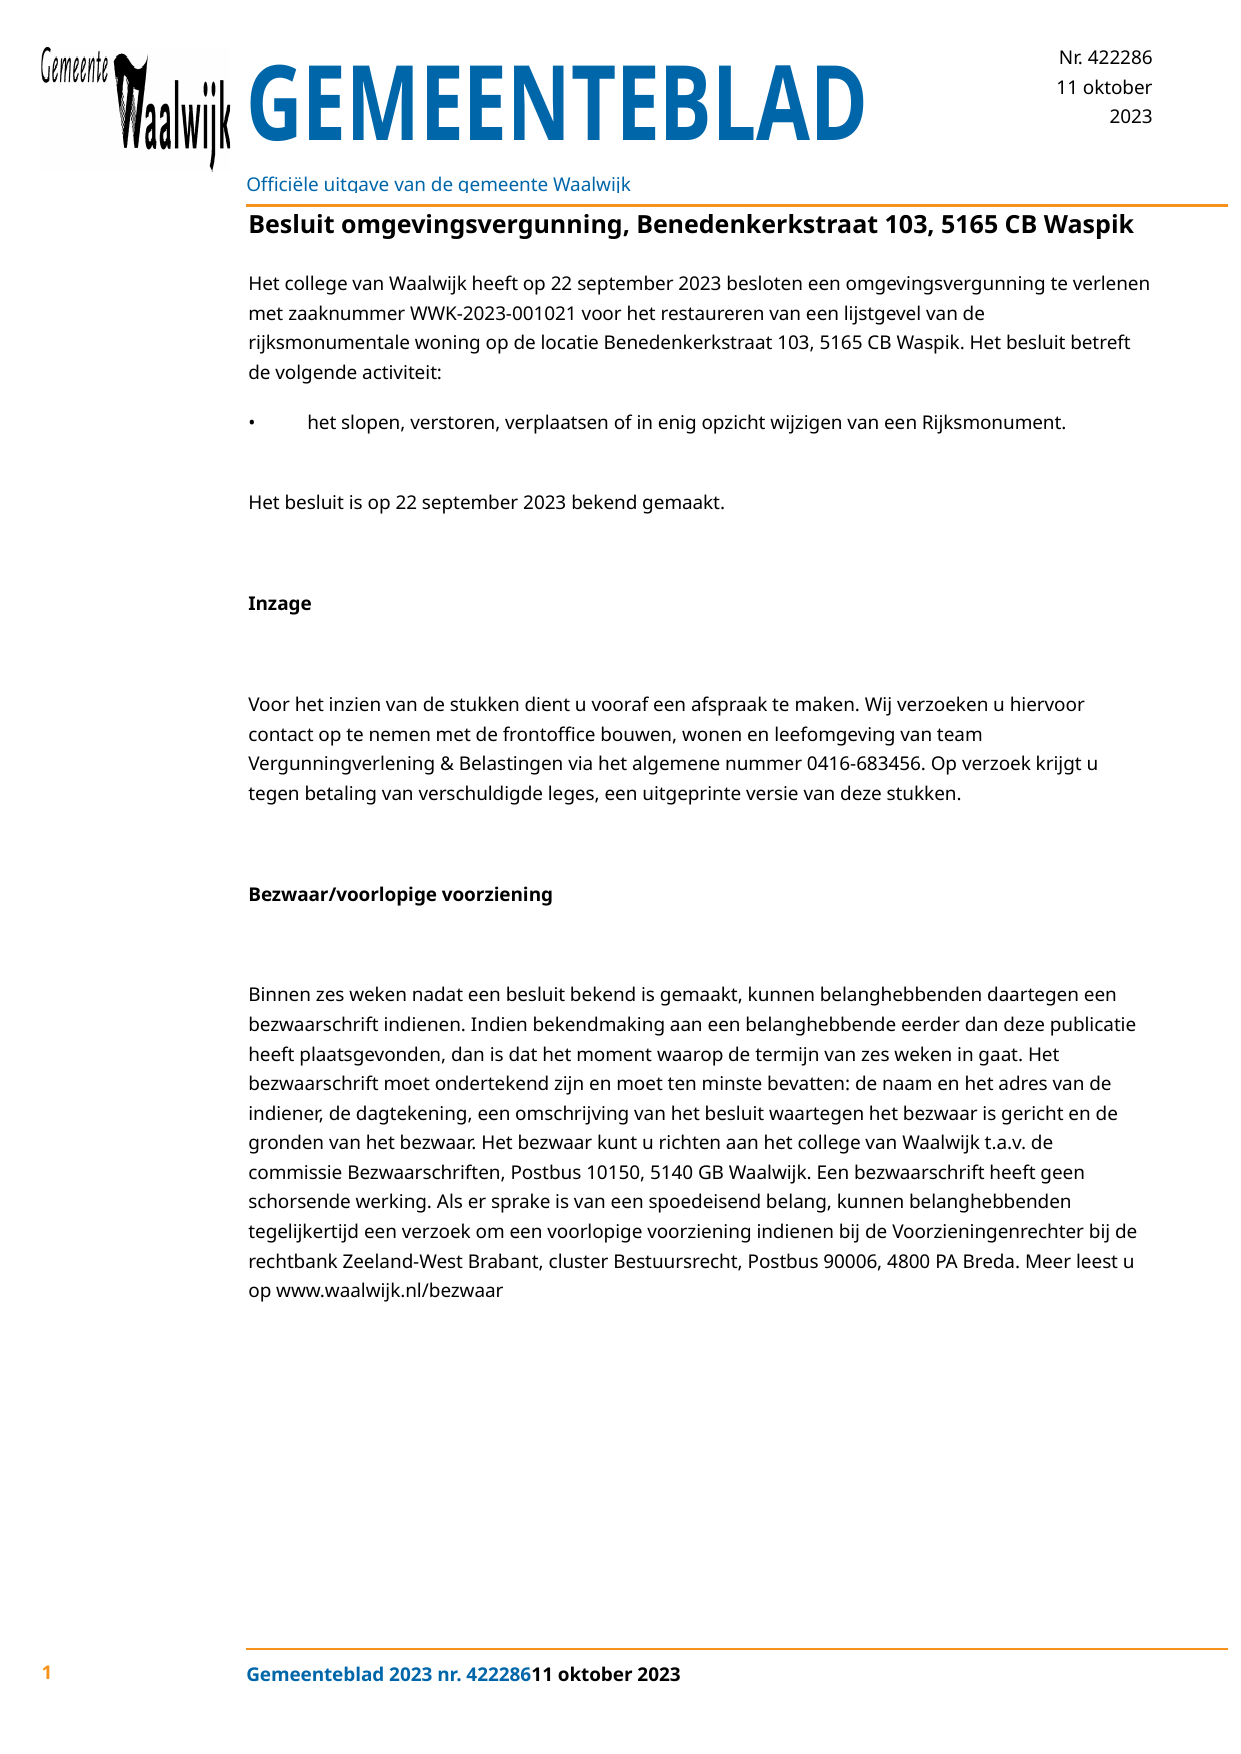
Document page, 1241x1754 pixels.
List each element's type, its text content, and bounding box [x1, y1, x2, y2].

text Binnen zes weken nadat een besluit bekend is gemaakt, kunnen belanghebbenden daartegen een bezwaarschrift indienen. Indien bekendmaking aan een belanghebbende eerder dan deze publicatie heeft plaatsgevonden, dan is dat het moment waarop de termijn van zes weken in gaat. Het bezwaarschrift moet ondertekend zijn en moet ten minste bevatten: de naam en het adres van de indiener, de dagtekening, een omschrijving van het besluit waartegen het bezwaar is gericht en de gronden van het bezwaar. Het bezwaar kunt u richten aan het college van Waalwijk t.a.v. de commissie Bezwaarschriften, Postbus 10150, 5140 GB Waalwijk. Een bezwaarschrift heeft geen schorsende werking. Als er sprake is van een spoedeisend belang, kunnen belanghebbenden tegelijkertijd een verzoek om een voorlopige voorziening indienen bij de Voorzieningenrechter bij de rechtbank Zeeland-West Brabant, cluster Bestuursrecht, Postbus 90006, 4800 PA Breda. Meer leest u op www.waalwijk.nl/bezwaar [248, 982, 1152, 1303]
text Voor het inzien van de stukken dient u vooraf een afspraak te maken. Wij verzoeken u hiervoor contact op te nemen met de frontoffice bouwen, wonen en leefomgeving van team Vergunningverlening & Belastingen via het algemene nummer 0416-683456. Op verzoek krijgt u tegen betaling van verschuldigde leges, een uitgeprinte versie van deze stukken. [248, 691, 1152, 806]
text Besluit omgevingsvergunning, Benedenkerkstraat 103, 5165 CB Waspik [248, 207, 1152, 241]
list het slopen, verstoren, verplaatsen of in enig opzicht wijzigen van een Rijksmonument. [248, 409, 1152, 435]
text Bezwaar/voorlopige voorziening [248, 881, 1152, 906]
text Inzage [248, 590, 1152, 616]
text Het besluit is op 22 september 2023 bekend gemaakt. [248, 489, 1152, 515]
picture [41, 47, 231, 172]
text Het college van Waalwijk heeft op 22 september 2023 besloten een omgevingsvergunning te verlenen met zaaknummer WWK-2023-001021 voor het restaureren van een lijstgevel van de rijksmonumentale woning op de locatie Benedenkerkstraat 103, 5165 CB Waspik. Het besluit betreft de volgende activiteit: [248, 270, 1152, 385]
